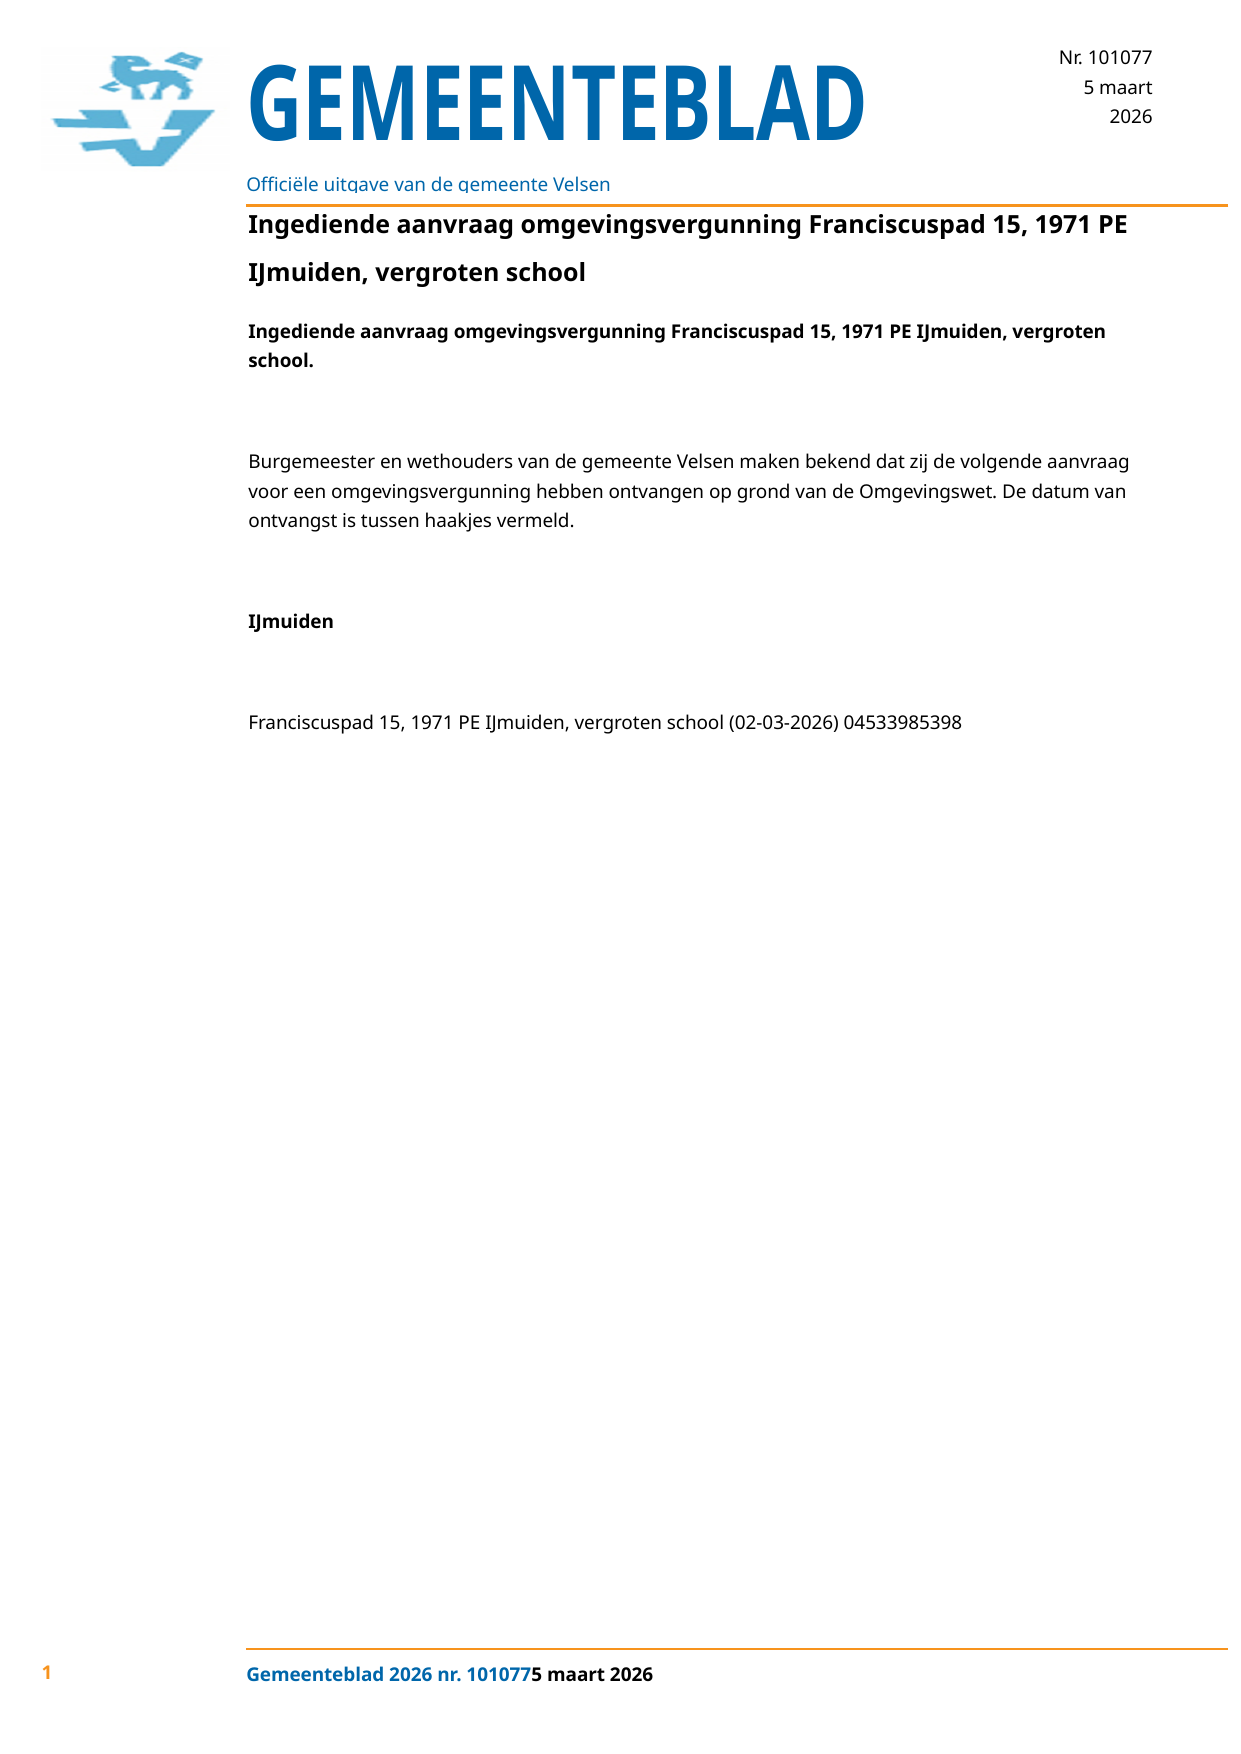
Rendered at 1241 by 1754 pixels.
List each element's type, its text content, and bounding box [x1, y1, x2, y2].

text Franciscuspad 15, 1971 PE IJmuiden, vergroten school (02-03-2026) 04533985398 [248, 709, 1152, 735]
text Ingediende aanvraag omgevingsvergunning Franciscuspad 15, 1971 PE IJmuiden, vergroten school [248, 207, 1152, 288]
picture [41, 47, 231, 172]
text Burgemeester en wethouders van de gemeente Velsen maken bekend dat zij de volgende aanvraag voor een omgevingsvergunning hebben ontvangen op grond van de Omgevingswet. De datum van ontvangst is tussen haakjes vermeld. [248, 448, 1152, 533]
text Ingediende aanvraag omgevingsvergunning Franciscuspad 15, 1971 PE IJmuiden, vergroten school. [248, 318, 1152, 373]
text IJmuiden [248, 608, 1152, 634]
